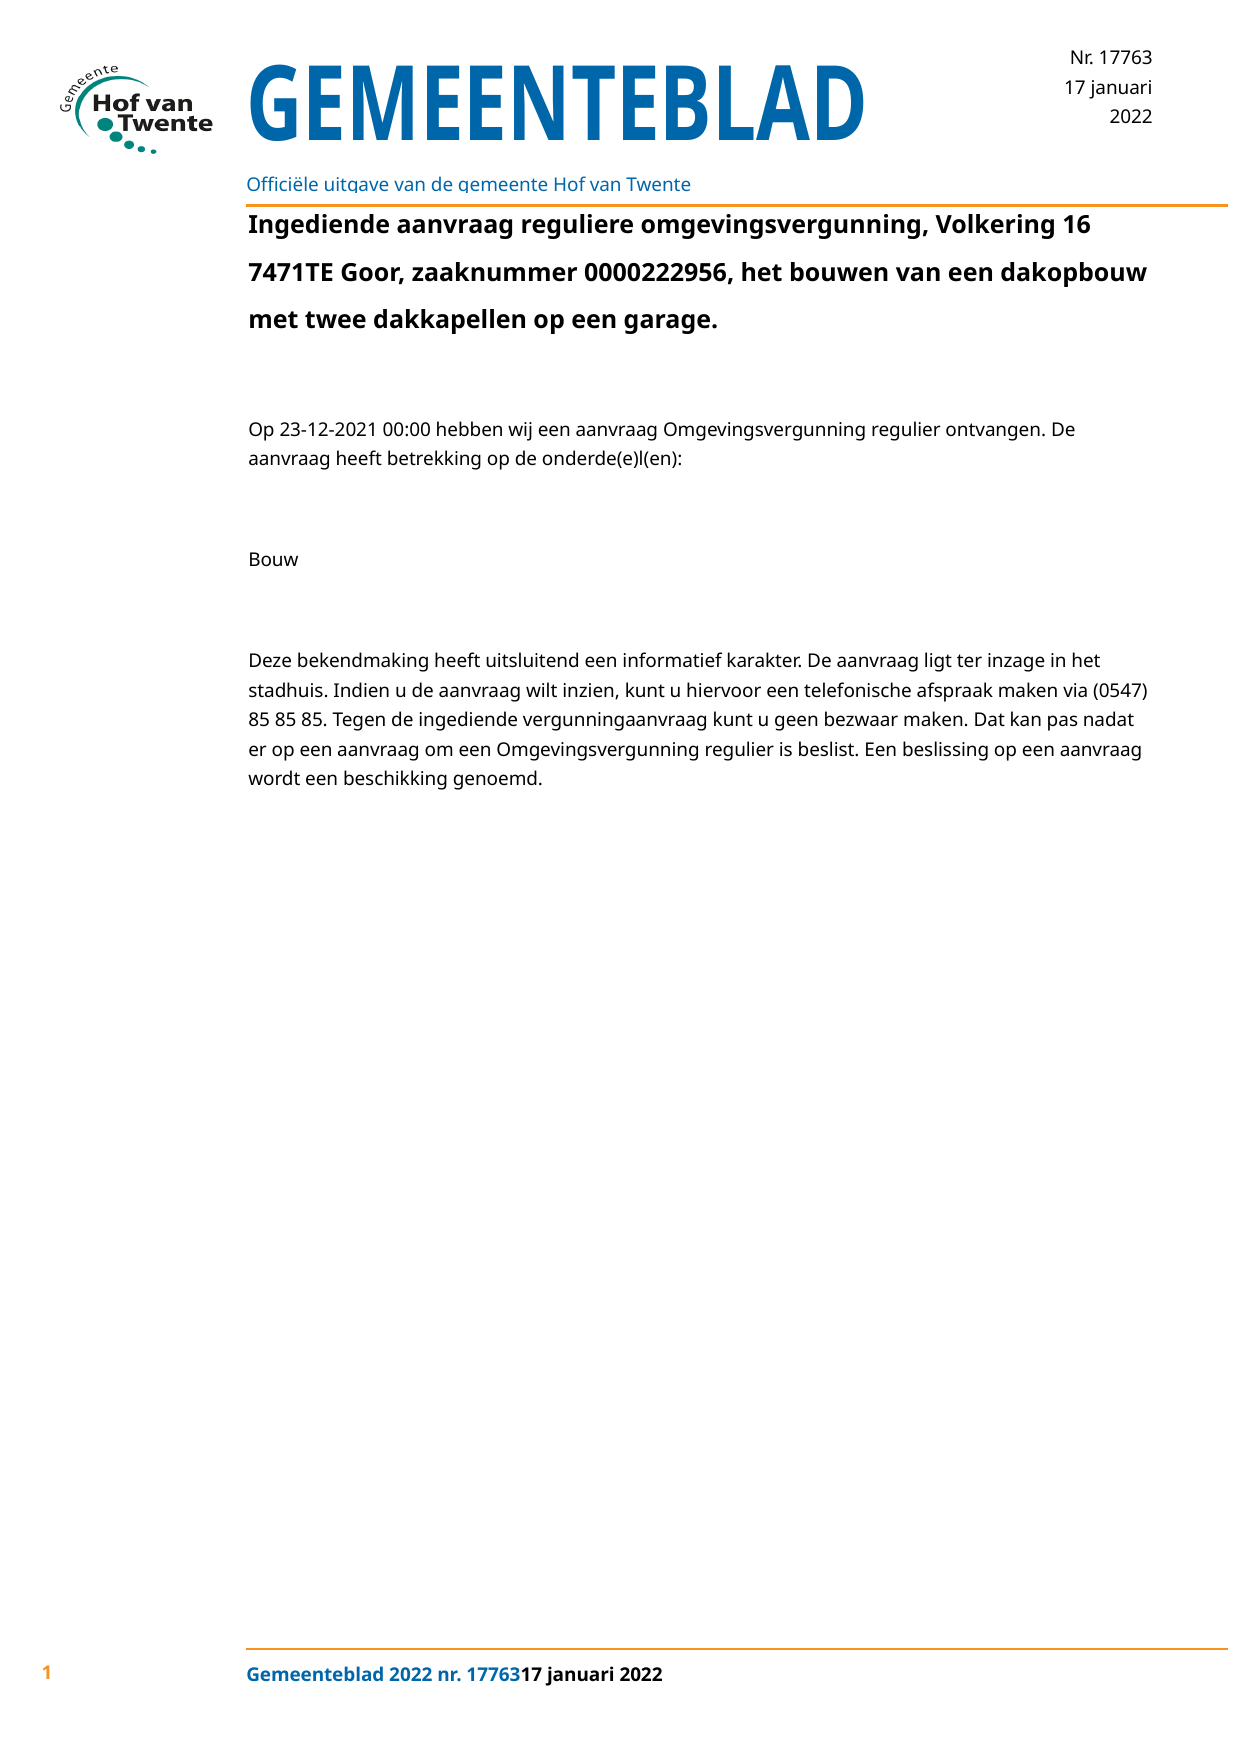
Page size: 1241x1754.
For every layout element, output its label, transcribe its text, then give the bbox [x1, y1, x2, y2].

text Deze bekendmaking heeft uitsluitend een informatief karakter. De aanvraag ligt ter inzage in het stadhuis. Indien u de aanvraag wilt inzien, kunt u hiervoor een telefonische afspraak maken via (0547) 85 85 85. Tegen de ingediende vergunningaanvraag kunt u geen bezwaar maken. Dat kan pas nadat er op een aanvraag om een Omgevingsvergunning regulier is beslist. Een beslissing op een aanvraag wordt een beschikking genoemd. [248, 647, 1152, 791]
text Op 23-12-2021 00:00 hebben wij een aanvraag Omgevingsvergunning regulier ontvangen. De aanvraag heeft betrekking op de onderde(e)l(en): [248, 416, 1152, 471]
text Ingediende aanvraag reguliere omgevingsvergunning, Volkering 16 7471TE Goor, zaaknummer 0000222956, het bouwen van een dakopbouw met twee dakkapellen op een garage. [248, 207, 1152, 336]
text Bouw [248, 546, 1152, 572]
picture [41, 47, 231, 172]
